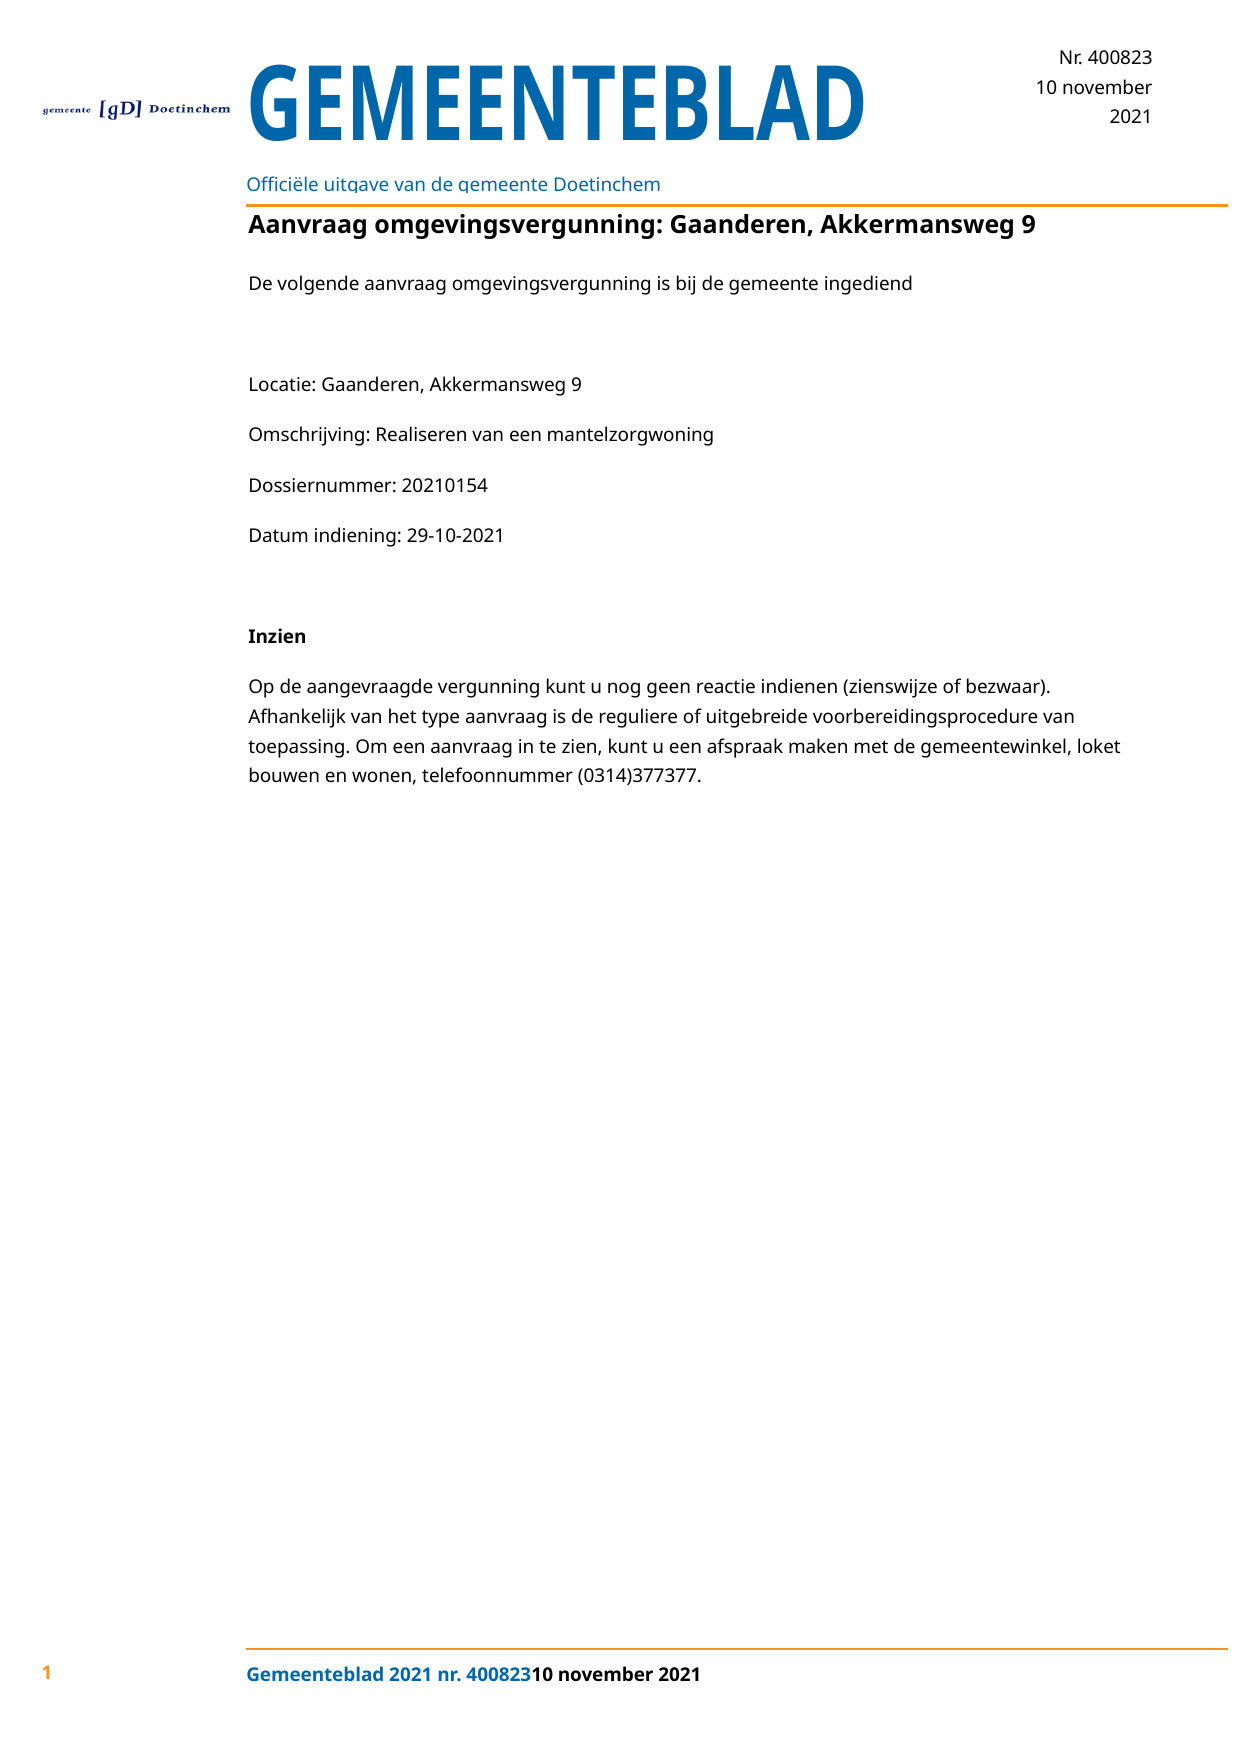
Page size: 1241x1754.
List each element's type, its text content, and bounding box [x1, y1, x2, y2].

text Inzien [248, 623, 1152, 649]
text Omschrijving: Realiseren van een mantelzorgwoning [248, 422, 1152, 447]
picture [41, 47, 231, 172]
text Locatie: Gaanderen, Akkermansweg 9 [248, 371, 1152, 397]
text De volgende aanvraag omgevingsvergunning is bij de gemeente ingediend [248, 270, 1152, 296]
text Op de aangevraagde vergunning kunt u nog geen reactie indienen (zienswijze of bezwaar). Afhankelijk van het type aanvraag is de reguliere of uitgebreide voorbereidingsprocedure van toepassing. Om een aanvraag in te zien, kunt u een afspraak maken met de gemeentewinkel, loket bouwen en wonen, telefoonnummer (0314)377377. [248, 674, 1152, 788]
text Datum indiening: 29-10-2021 [248, 522, 1152, 548]
text Dossiernummer: 20210154 [248, 472, 1152, 498]
text Aanvraag omgevingsvergunning: Gaanderen, Akkermansweg 9 [248, 207, 1152, 241]
